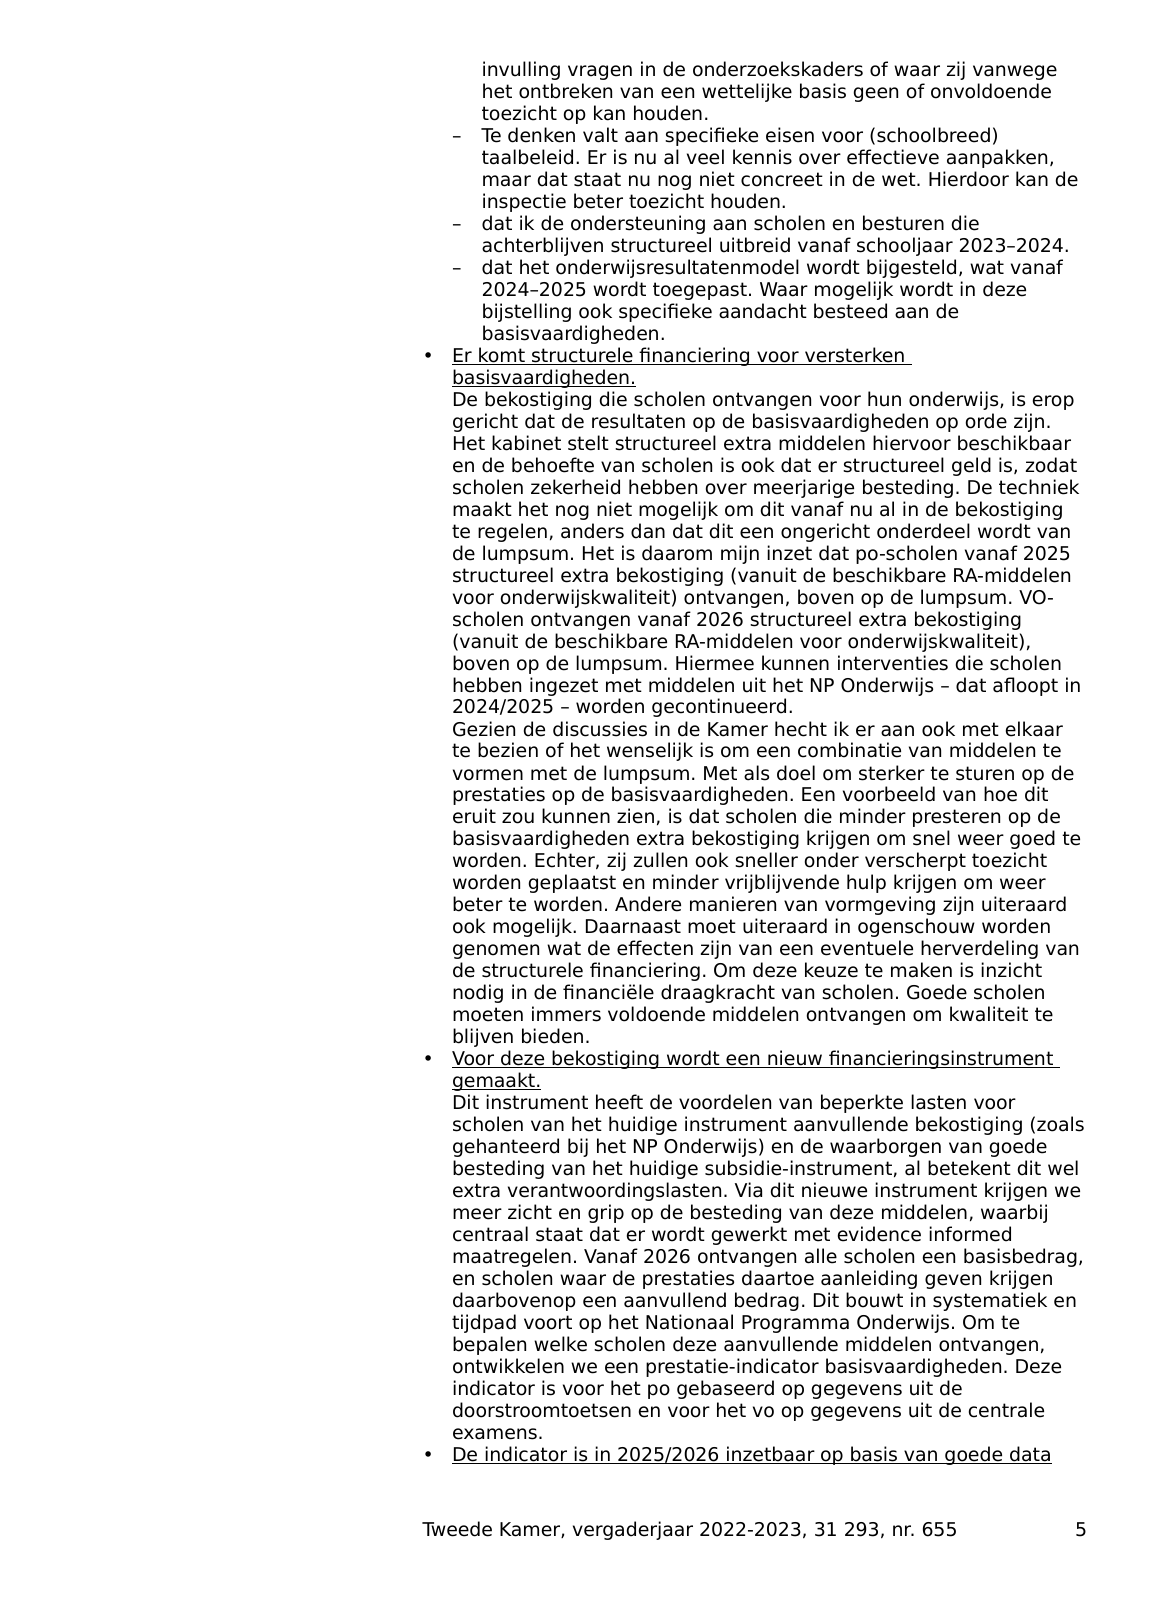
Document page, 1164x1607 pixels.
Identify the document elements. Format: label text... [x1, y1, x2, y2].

text – dat het onderwijsresultatenmodel wordt bijgesteld, wat vanaf 2024–2025 wordt toegepast. Waar mogelijk wordt in deze bijstelling ook specifieke aandacht besteed aan de basisvaardigheden. [452, 257, 1087, 345]
text Gezien de discussies in de Kamer hecht ik er aan ook met elkaar te bezien of het wenselijk is om een combinatie van middelen te vormen met de lumpsum. Met als doel om sterker te sturen op de prestaties op de basisvaardigheden. Een voorbeeld van hoe dit eruit zou kunnen zien, is dat scholen die minder presteren op de basisvaardigheden extra bekostiging krijgen om snel weer goed te worden. Echter, zij zullen ook sneller onder verscherpt toezicht worden geplaatst en minder vrijblijvende hulp krijgen om weer beter te worden. Andere manieren van vormgeving zijn uiteraard ook mogelijk. Daarnaast moet uiteraard in ogenschouw worden genomen wat de effecten zijn van een eventuele herverdeling van de structurele financiering. Om deze keuze te maken is inzicht nodig in de financiële draagkracht van scholen. Goede scholen moeten immers voldoende middelen ontvangen om kwaliteit te blijven bieden. [452, 718, 1087, 1048]
text – dat ik de ondersteuning aan scholen en besturen die achterblijven structureel uitbreid vanaf schooljaar 2023–2024. [452, 213, 1087, 257]
text De bekostiging die scholen ontvangen voor hun onderwijs, is erop gericht dat de resultaten op de basisvaardigheden op orde zijn. Het kabinet stelt structureel extra middelen hiervoor beschikbaar en de behoefte van scholen is ook dat er structureel geld is, zodat scholen zekerheid hebben over meerjarige besteding. De techniek maakt het nog niet mogelijk om dit vanaf nu al in de bekostiging te regelen, anders dan dat dit een ongericht onderdeel wordt van de lumpsum. Het is daarom mijn inzet dat po-scholen vanaf 2025 structureel extra bekostiging (vanuit de beschikbare RA-middelen voor onderwijskwaliteit) ontvangen, boven op de lumpsum. VO-scholen ontvangen vanaf 2026 structureel extra bekostiging (vanuit de beschikbare RA-middelen voor onderwijskwaliteit), boven op de lumpsum. Hiermee kunnen interventies die scholen hebben ingezet met middelen uit het NP Onderwijs – dat afloopt in 2024/2025 – worden gecontinueerd. [452, 389, 1087, 718]
text Dit instrument heeft de voordelen van beperkte lasten voor scholen van het huidige instrument aanvullende bekostiging (zoals gehanteerd bij het NP Onderwijs) en de waarborgen van goede besteding van het huidige subsidie-instrument, al betekent dit wel extra verantwoordingslasten. Via dit nieuwe instrument krijgen we meer zicht en grip op de besteding van deze middelen, waarbij centraal staat dat er wordt gewerkt met evidence informed maatregelen. Vanaf 2026 ontvangen alle scholen een basisbedrag, en scholen waar de prestaties daartoe aanleiding geven krijgen daarbovenop een aanvullend bedrag. Dit bouwt in systematiek en tijdpad voort op het Nationaal Programma Onderwijs. Om te bepalen welke scholen deze aanvullende middelen ontvangen, ontwikkelen we een prestatie-indicator basisvaardigheden. Deze indicator is voor het po gebaseerd op gegevens uit de doorstroomtoetsen en voor het vo op gegevens uit de centrale examens. [452, 1092, 1087, 1444]
text invulling vragen in de onderzoekskaders of waar zij vanwege het ontbreken van een wettelijke basis geen of onvoldoende toezicht op kan houden. [452, 59, 1087, 125]
text • Voor deze bekostiging wordt een nieuw financieringsinstrument gemaakt. [422, 1048, 1087, 1092]
text • De indicator is in 2025/2026 inzetbaar op basis van goede data [422, 1444, 1087, 1466]
text – Te denken valt aan specifieke eisen voor (schoolbreed) taalbeleid. Er is nu al veel kennis over effectieve aanpakken, maar dat staat nu nog niet concreet in de wet. Hierdoor kan de inspectie beter toezicht houden. [452, 125, 1087, 213]
text • Er komt structurele financiering voor versterken basisvaardigheden. [422, 345, 1087, 389]
